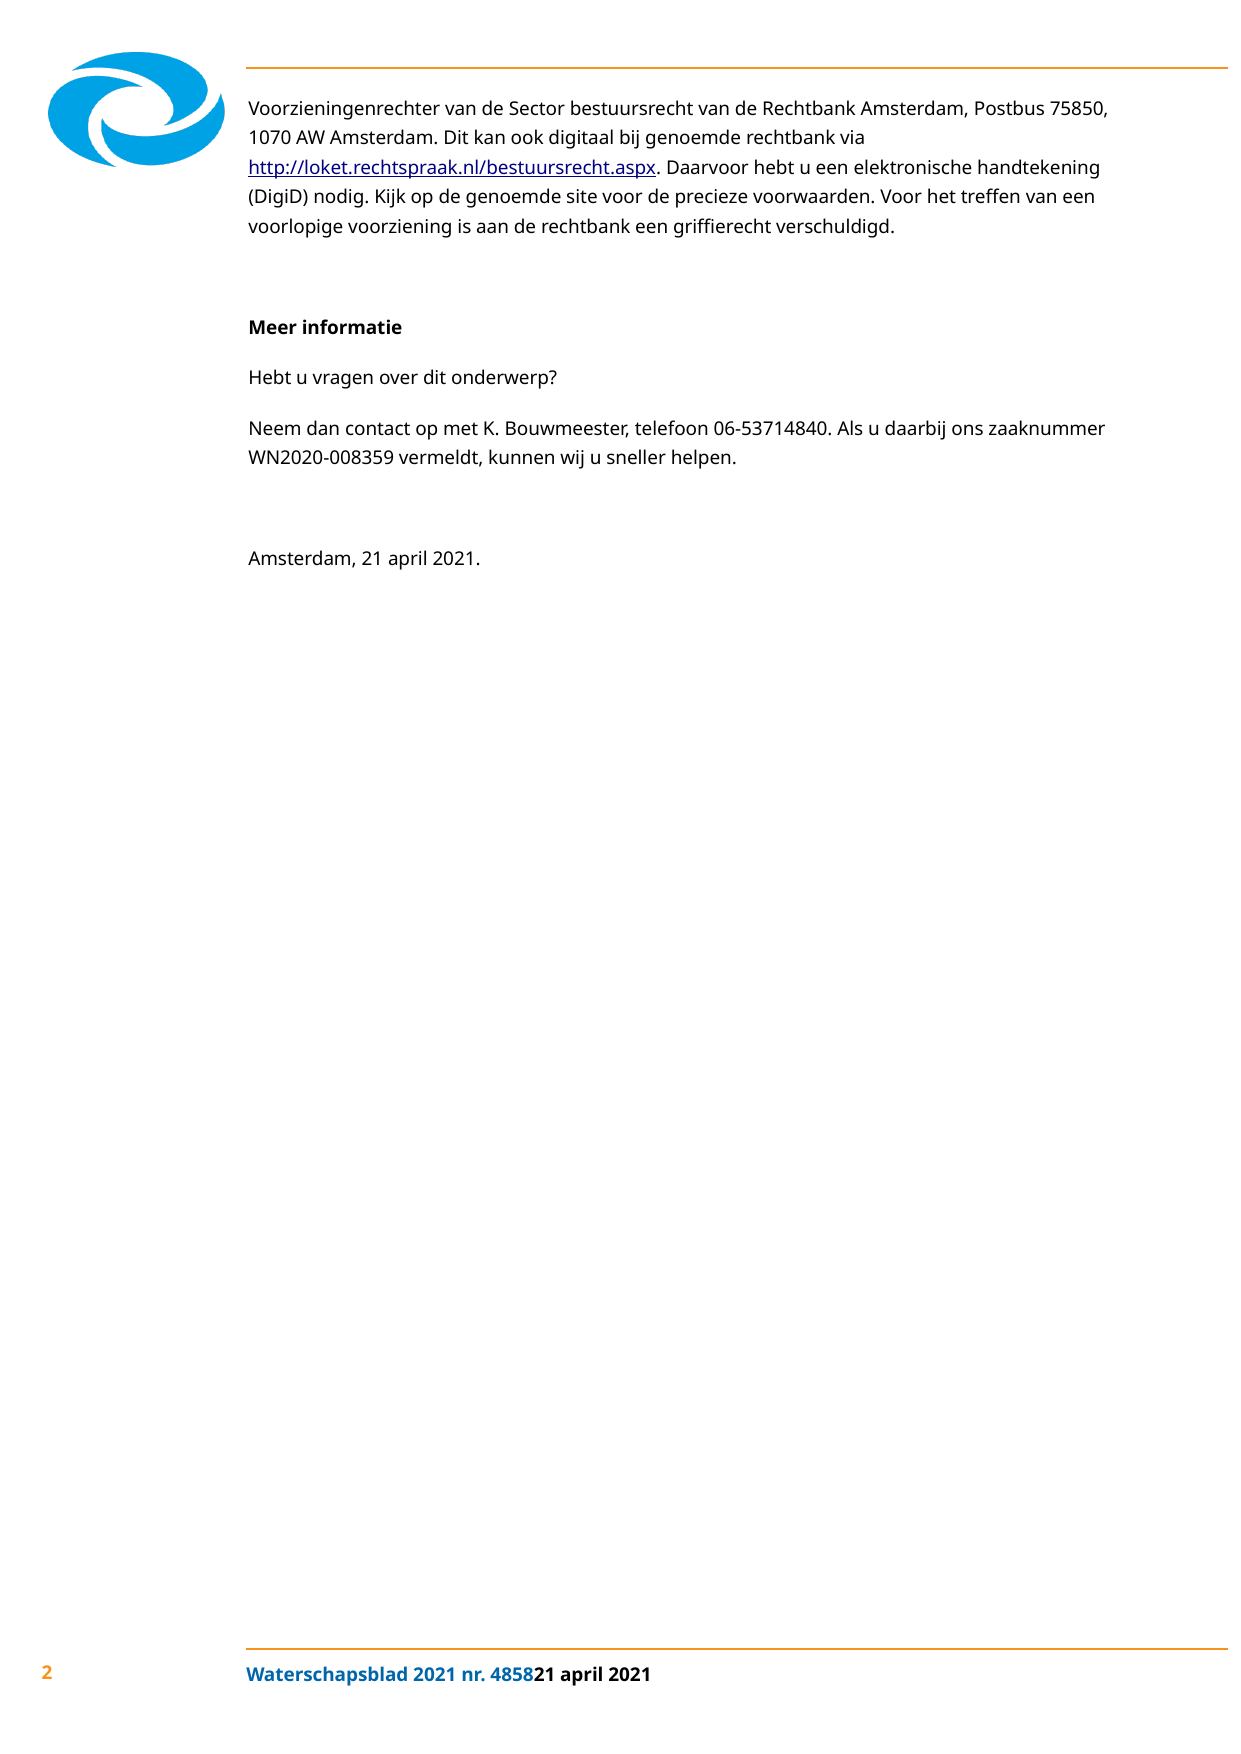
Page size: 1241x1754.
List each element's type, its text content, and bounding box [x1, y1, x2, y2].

text Neem dan contact op met K. Bouwmeester, telefoon 06-53714840. Als u daarbij ons zaaknummer WN2020-008359 vermeldt, kunnen wij u sneller helpen. [248, 415, 1152, 470]
picture [41, 47, 231, 172]
text Hebt u vragen over dit onderwerp? [248, 364, 1152, 390]
text Meer informatie [248, 314, 1152, 340]
text Amsterdam, 21 april 2021. [248, 545, 1152, 571]
text Voorzieningenrechter van de Sector bestuursrecht van de Rechtbank Amsterdam, Postbus 75850, 1070 AW Amsterdam. Dit kan ook digitaal bij genoemde rechtbank via http://loket.rechtspraak.nl/bestuursrecht.aspx. Daarvoor hebt u een elektronische handtekening (DigiD) nodig. Kijk op de genoemde site voor de precieze voorwaarden. Voor het treffen van een voorlopige voorziening is aan de rechtbank een griffierecht verschuldigd. [248, 95, 1152, 239]
